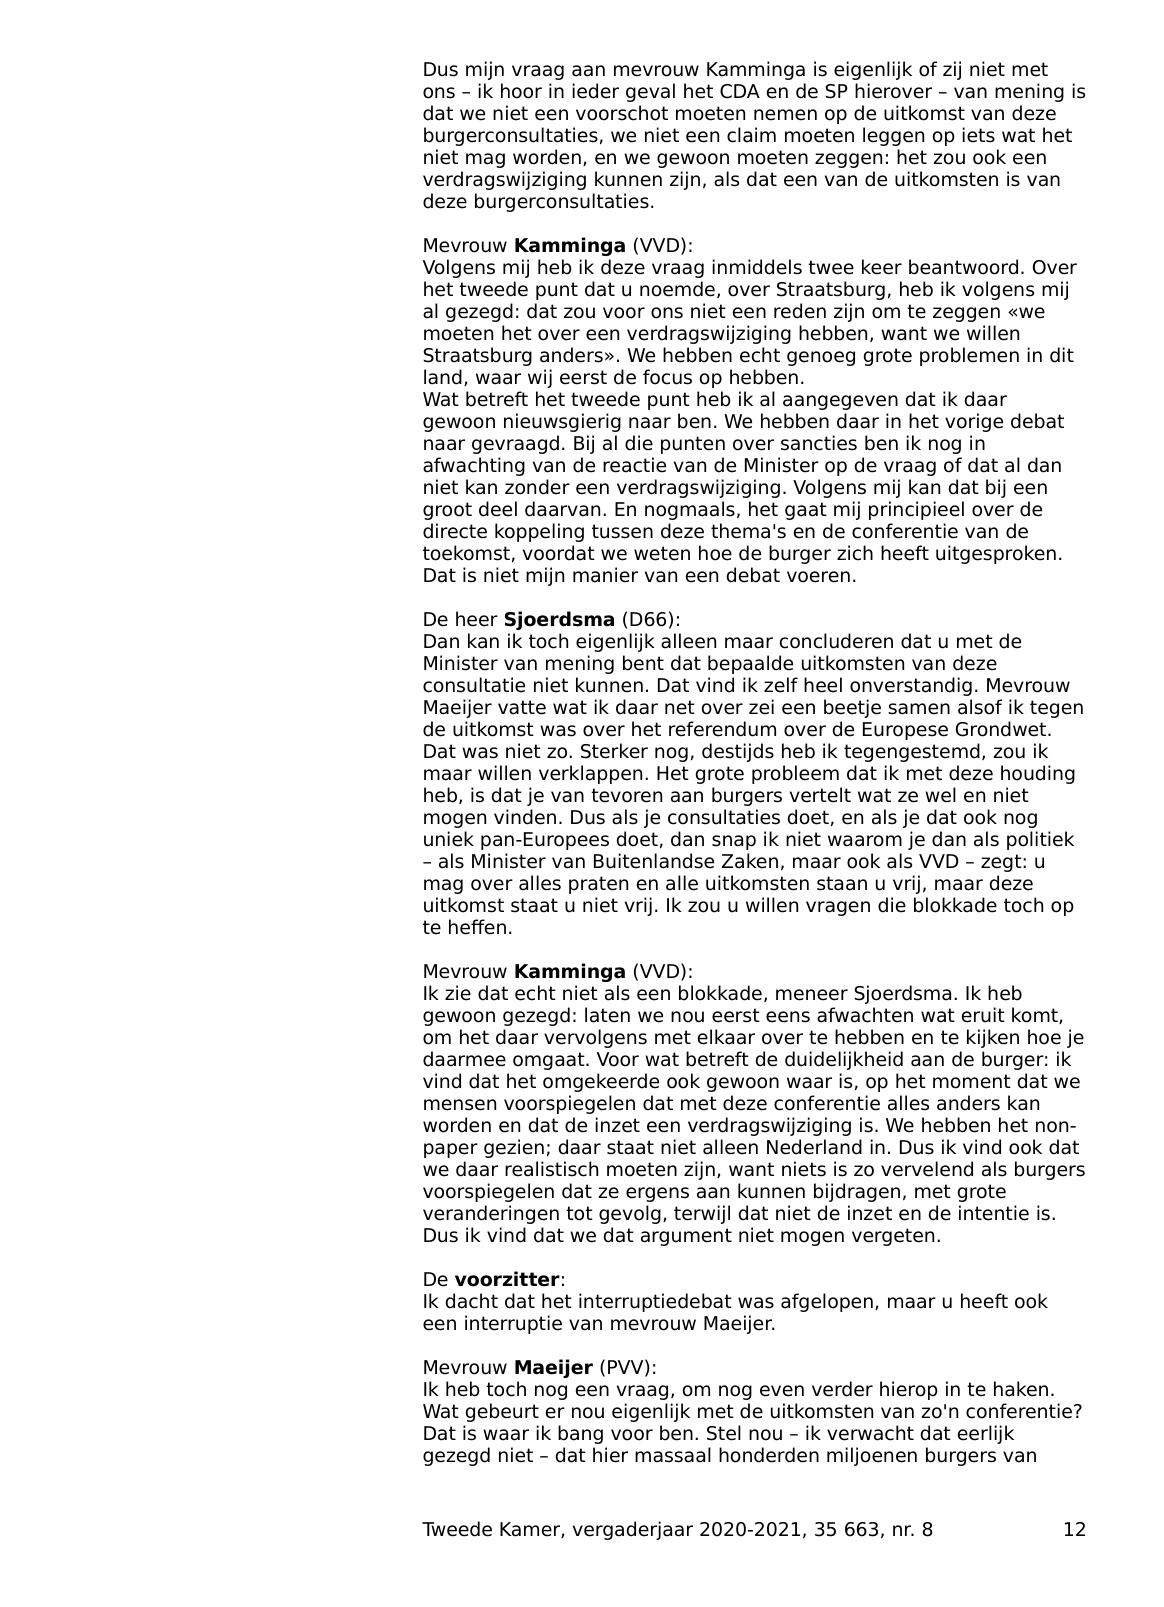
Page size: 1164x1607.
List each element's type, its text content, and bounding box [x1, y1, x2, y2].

text Ik heb toch nog een vraag, om nog even verder hierop in te haken. Wat gebeurt er nou eigenlijk met de uitkomsten van zo'n conferentie? Dat is waar ik bang voor ben. Stel nou – ik verwacht dat eerlijk gezegd niet – dat hier massaal honderden miljoenen burgers van [422, 1379, 1087, 1467]
text Ik zie dat echt niet als een blokkade, meneer Sjoerdsma. Ik heb gewoon gezegd: laten we nou eerst eens afwachten wat eruit komt, om het daar vervolgens met elkaar over te hebben en te kijken hoe je daarmee omgaat. Voor wat betreft de duidelijkheid aan de burger: ik vind dat het omgekeerde ook gewoon waar is, op het moment dat we mensen voorspiegelen dat met deze conferentie alles anders kan worden en dat de inzet een verdragswijziging is. We hebben het non-paper gezien; daar staat niet alleen Nederland in. Dus ik vind ook dat we daar realistisch moeten zijn, want niets is zo vervelend als burgers voorspiegelen dat ze ergens aan kunnen bijdragen, met grote veranderingen tot gevolg, terwijl dat niet de inzet en de intentie is. Dus ik vind dat we dat argument niet mogen vergeten. [422, 983, 1087, 1247]
text Volgens mij heb ik deze vraag inmiddels twee keer beantwoord. Over het tweede punt dat u noemde, over Straatsburg, heb ik volgens mij al gezegd: dat zou voor ons niet een reden zijn om te zeggen «we moeten het over een verdragswijziging hebben, want we willen Straatsburg anders». We hebben echt genoeg grote problemen in dit land, waar wij eerst de focus op hebben. [422, 257, 1087, 389]
text Mevrouw Kamminga (VVD): [422, 961, 1087, 983]
text Dus mijn vraag aan mevrouw Kamminga is eigenlijk of zij niet met ons – ik hoor in ieder geval het CDA en de SP hierover – van mening is dat we niet een voorschot moeten nemen op de uitkomst van deze burgerconsultaties, we niet een claim moeten leggen op iets wat het niet mag worden, en we gewoon moeten zeggen: het zou ook een verdragswijziging kunnen zijn, als dat een van de uitkomsten is van deze burgerconsultaties. [422, 59, 1087, 213]
text Mevrouw Kamminga (VVD): [422, 235, 1087, 257]
text Mevrouw Maeijer (PVV): [422, 1357, 1087, 1379]
text Dan kan ik toch eigenlijk alleen maar concluderen dat u met de Minister van mening bent dat bepaalde uitkomsten van deze consultatie niet kunnen. Dat vind ik zelf heel onverstandig. Mevrouw Maeijer vatte wat ik daar net over zei een beetje samen alsof ik tegen de uitkomst was over het referendum over de Europese Grondwet. Dat was niet zo. Sterker nog, destijds heb ik tegengestemd, zou ik maar willen verklappen. Het grote probleem dat ik met deze houding heb, is dat je van tevoren aan burgers vertelt wat ze wel en niet mogen vinden. Dus als je consultaties doet, en als je dat ook nog uniek pan-Europees doet, dan snap ik niet waarom je dan als politiek – als Minister van Buitenlandse Zaken, maar ook als VVD – zegt: u mag over alles praten en alle uitkomsten staan u vrij, maar deze uitkomst staat u niet vrij. Ik zou u willen vragen die blokkade toch op te heffen. [422, 631, 1087, 939]
text Ik dacht dat het interruptiedebat was afgelopen, maar u heeft ook een interruptie van mevrouw Maeijer. [422, 1291, 1087, 1335]
text De voorzitter: [422, 1269, 1087, 1291]
text De heer Sjoerdsma (D66): [422, 609, 1087, 631]
text Wat betreft het tweede punt heb ik al aangegeven dat ik daar gewoon nieuwsgierig naar ben. We hebben daar in het vorige debat naar gevraagd. Bij al die punten over sancties ben ik nog in afwachting van de reactie van de Minister op de vraag of dat al dan niet kan zonder een verdragswijziging. Volgens mij kan dat bij een groot deel daarvan. En nogmaals, het gaat mij principieel over de directe koppeling tussen deze thema's en de conferentie van de toekomst, voordat we weten hoe de burger zich heeft uitgesproken. Dat is niet mijn manier van een debat voeren. [422, 389, 1087, 587]
